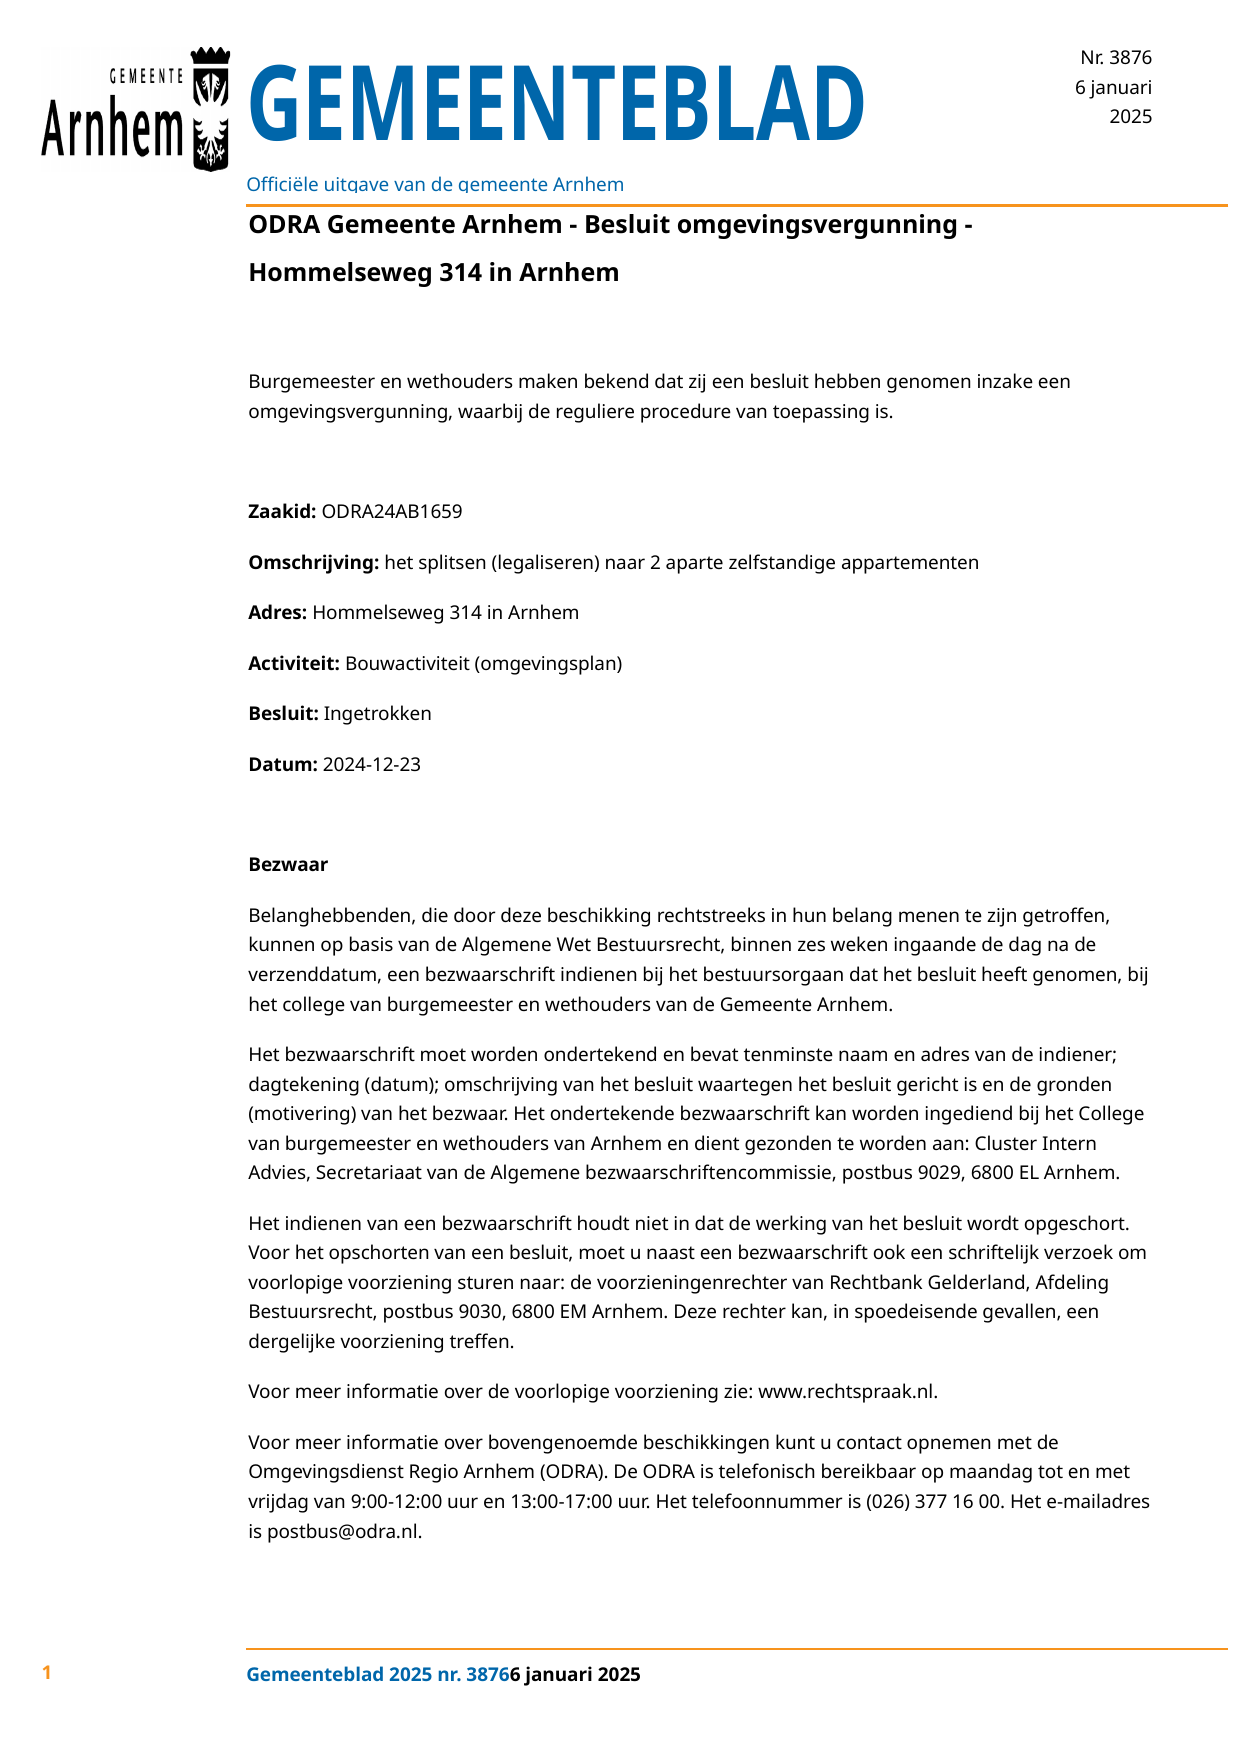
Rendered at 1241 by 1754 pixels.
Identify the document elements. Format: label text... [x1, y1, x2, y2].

text Besluit: Ingetrokken [248, 700, 1152, 726]
text Omschrijving: het splitsen (legaliseren) naar 2 aparte zelfstandige appartementen [248, 549, 1152, 575]
picture [41, 47, 231, 172]
text Belanghebbenden, die door deze beschikking rechtstreeks in hun belang menen te zijn getroffen, kunnen op basis van de Algemene Wet Bestuursrecht, binnen zes weken ingaande de dag na de verzenddatum, een bezwaarschrift indienen bij het bestuursorgaan dat het besluit heeft genomen, bij het college van burgemeester en wethouders van de Gemeente Arnhem. [248, 902, 1152, 1017]
text Voor meer informatie over bovengenoemde beschikkingen kunt u contact opnemen met de Omgevingsdienst Regio Arnhem (ODRA). De ODRA is telefonisch bereikbaar op maandag tot en met vrijdag van 9:00-12:00 uur en 13:00-17:00 uur. Het telefoonnummer is (026) 377 16 00. Het e-mailadres is postbus@odra.nl. [248, 1429, 1152, 1544]
text ODRA Gemeente Arnhem - Besluit omgevingsvergunning - Hommelseweg 314 in Arnhem [248, 207, 1152, 288]
text Adres: Hommelseweg 314 in Arnhem [248, 599, 1152, 625]
text Burgemeester en wethouders maken bekend dat zij een besluit hebben genomen inzake een omgevingsvergunning, waarbij de reguliere procedure van toepassing is. [248, 368, 1152, 424]
text Voor meer informatie over de voorlopige voorziening zie: www.rechtspraak.nl. [248, 1379, 1152, 1404]
text Het indienen van een bezwaarschrift houdt niet in dat de werking van het besluit wordt opgeschort. Voor het opschorten van een besluit, moet u naast een bezwaarschrift ook een schriftelijk verzoek om voorlopige voorziening sturen naar: de voorzieningenrechter van Rechtbank Gelderland, Afdeling Bestuursrecht, postbus 9030, 6800 EM Arnhem. Deze rechter kan, in spoedeisende gevallen, een dergelijke voorziening treffen. [248, 1210, 1152, 1354]
text Zaakid: ODRA24AB1659 [248, 499, 1152, 524]
text Datum: 2024-12-23 [248, 751, 1152, 777]
text Bezwaar [248, 852, 1152, 877]
text Het bezwaarschrift moet worden ondertekend en bevat tenminste naam en adres van de indiener; dagtekening (datum); omschrijving van het besluit waartegen het besluit gericht is en de gronden (motivering) van het bezwaar. Het ondertekende bezwaarschrift kan worden ingediend bij het College van burgemeester en wethouders van Arnhem en dient gezonden te worden aan: Cluster Intern Advies, Secretariaat van de Algemene bezwaarschriftencommissie, postbus 9029, 6800 EL Arnhem. [248, 1041, 1152, 1185]
text Activiteit: Bouwactiviteit (omgevingsplan) [248, 650, 1152, 676]
